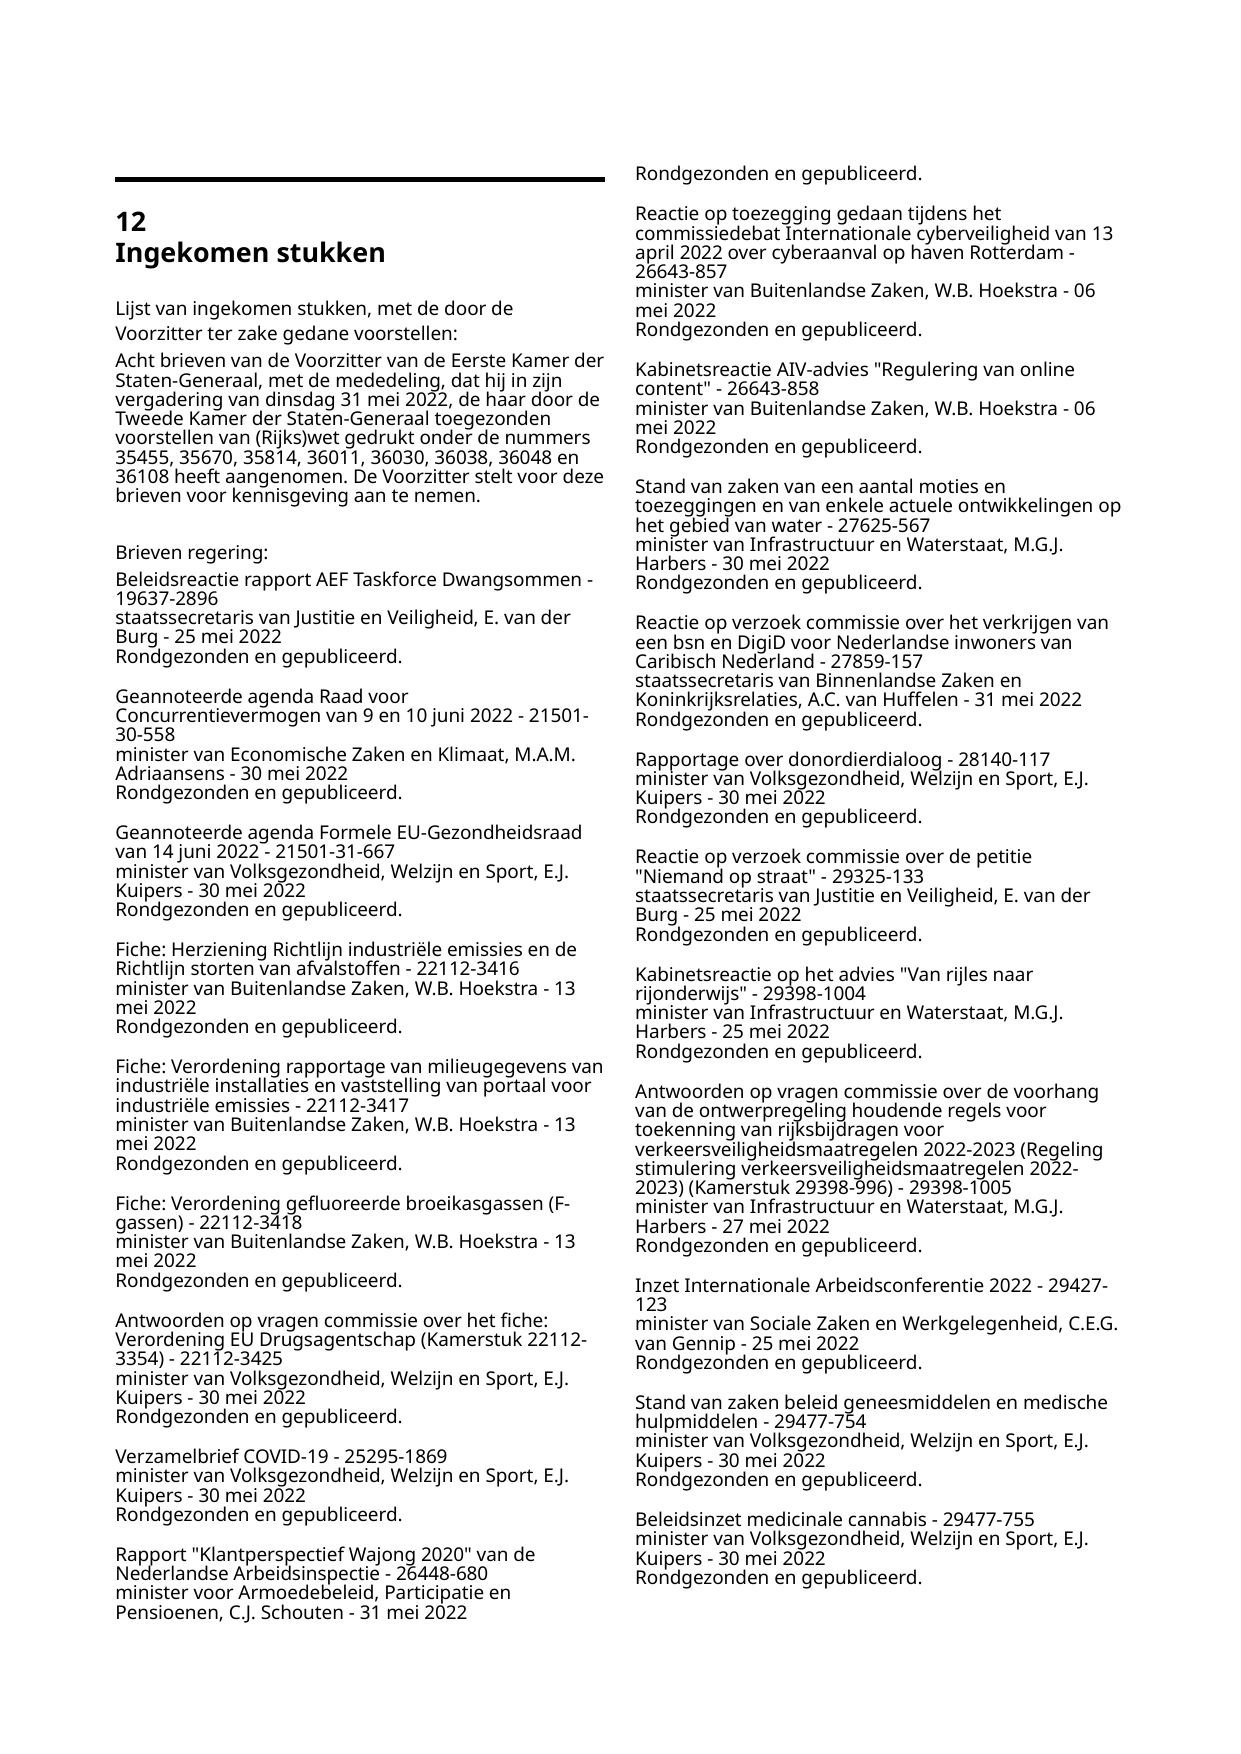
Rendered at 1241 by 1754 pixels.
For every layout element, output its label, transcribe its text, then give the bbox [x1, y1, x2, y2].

text Geannoteerde agenda Raad voor Concurrentievermogen van 9 en 10 juni 2022 - 21501-30-558 [115, 688, 605, 746]
text Kabinetsreactie op het advies "Van rijles naar rijonderwijs" - 29398-1004 [635, 966, 1125, 1004]
text Reactie op verzoek commissie over het verkrijgen van een bsn en DigiD voor Nederlandse inwoners van Caribisch Nederland - 27859-157 [635, 614, 1125, 672]
text minister van Sociale Zaken en Werkgelegenheid, C.E.G. van Gennip - 25 mei 2022 [635, 1315, 1125, 1354]
text Rondgezonden en gepubliceerd. [635, 165, 1125, 184]
text Rondgezonden en gepubliceerd. [115, 1018, 605, 1037]
text Rondgezonden en gepubliceerd. [115, 784, 605, 803]
text 12 [115, 203, 605, 239]
text minister van Infrastructuur en Waterstaat, M.G.J. Harbers - 30 mei 2022 [635, 536, 1125, 574]
text Reactie op toezegging gedaan tijdens het commissiedebat Internationale cyberveiligheid van 13 april 2022 over cyberaanval op haven Rotterdam - 26643-857 [635, 205, 1125, 282]
text minister voor Armoedebeleid, Participatie en Pensioenen, C.J. Schouten - 31 mei 2022 [115, 1584, 605, 1623]
text Stand van zaken van een aantal moties en toezeggingen en van enkele actuele ontwikkelingen op het gebied van water - 27625-567 [635, 478, 1125, 536]
text Rondgezonden en gepubliceerd. [635, 926, 1125, 945]
text Geannoteerde agenda Formele EU-Gezondheidsraad van 14 juni 2022 - 21501-31-667 [115, 824, 605, 863]
text minister van Buitenlandse Zaken, W.B. Hoekstra - 13 mei 2022 [115, 1116, 605, 1154]
text Rondgezonden en gepubliceerd. [635, 574, 1125, 594]
text Rondgezonden en gepubliceerd. [635, 438, 1125, 457]
text Beleidsinzet medicinale cannabis - 29477-755 [635, 1511, 1125, 1530]
text minister van Infrastructuur en Waterstaat, M.G.J. Harbers - 25 mei 2022 [635, 1004, 1125, 1043]
text minister van Volksgezondheid, Welzijn en Sport, E.J. Kuipers - 30 mei 2022 [635, 1530, 1125, 1569]
text Lijst van ingekomen stukken, met de door de Voorzitter ter zake gedane voorstellen: [115, 295, 605, 346]
text Rapport "Klantperspectief Wajong 2020" van de Nederlandse Arbeidsinspectie - 26448-680 [115, 1546, 605, 1584]
text Rondgezonden en gepubliceerd. [115, 1506, 605, 1525]
text minister van Buitenlandse Zaken, W.B. Hoekstra - 13 mei 2022 [115, 1233, 605, 1272]
text Antwoorden op vragen commissie over het fiche: Verordening EU Drugsagentschap (Kamerstuk 22112-3354) - 22112-3425 [115, 1312, 605, 1369]
text Inzet Internationale Arbeidsconferentie 2022 - 29427-123 [635, 1277, 1125, 1315]
text Rondgezonden en gepubliceerd. [115, 1272, 605, 1291]
text Ingekomen stukken [115, 239, 605, 283]
text Rondgezonden en gepubliceerd. [635, 1043, 1125, 1062]
text Rondgezonden en gepubliceerd. [115, 901, 605, 920]
text Verzamelbrief COVID-19 - 25295-1869 [115, 1448, 605, 1467]
text Fiche: Herziening Richtlijn industriële emissies en de Richtlijn storten van afvalstoffen - 22112-3416 [115, 941, 605, 980]
text minister van Volksgezondheid, Welzijn en Sport, E.J. Kuipers - 30 mei 2022 [635, 1432, 1125, 1471]
text Beleidsreactie rapport AEF Taskforce Dwangsommen - 19637-2896 [115, 571, 605, 609]
text staatssecretaris van Binnenlandse Zaken en Koninkrijksrelaties, A.C. van Huffelen - 31 mei 2022 [635, 672, 1125, 711]
text Brieven regering: [115, 539, 605, 565]
text Rondgezonden en gepubliceerd. [115, 1154, 605, 1174]
text minister van Infrastructuur en Waterstaat, M.G.J. Harbers - 27 mei 2022 [635, 1198, 1125, 1237]
text Rondgezonden en gepubliceerd. [635, 808, 1125, 828]
text minister van Economische Zaken en Klimaat, M.A.M. Adriaansens - 30 mei 2022 [115, 746, 605, 784]
text Fiche: Verordening rapportage van milieugegevens van industriële installaties en vaststelling van portaal voor industriële emissies - 22112-3417 [115, 1058, 605, 1116]
text Rapportage over donordierdialoog - 28140-117 [635, 751, 1125, 770]
text Rondgezonden en gepubliceerd. [635, 1471, 1125, 1490]
text Rondgezonden en gepubliceerd. [635, 1354, 1125, 1373]
text minister van Volksgezondheid, Welzijn en Sport, E.J. Kuipers - 30 mei 2022 [115, 1369, 605, 1408]
text Antwoorden op vragen commissie over de voorhang van de ontwerpregeling houdende regels voor toekenning van rijksbijdragen voor verkeersveiligheidsmaatregelen 2022-2023 (Regeling stimulering verkeersveiligheidsmaatregelen 2022-2023) (Kamerstuk 29398-996) - 29398-1005 [635, 1083, 1125, 1198]
text minister van Buitenlandse Zaken, W.B. Hoekstra - 13 mei 2022 [115, 980, 605, 1018]
text staatssecretaris van Justitie en Veiligheid, E. van der Burg - 25 mei 2022 [115, 609, 605, 648]
text minister van Buitenlandse Zaken, W.B. Hoekstra - 06 mei 2022 [635, 282, 1125, 321]
text Stand van zaken beleid geneesmiddelen en medische hulpmiddelen - 29477-754 [635, 1394, 1125, 1432]
text Kabinetsreactie AIV-advies "Regulering van online content" - 26643-858 [635, 361, 1125, 399]
text Reactie op verzoek commissie over de petitie "Niemand op straat" - 29325-133 [635, 848, 1125, 887]
text minister van Volksgezondheid, Welzijn en Sport, E.J. Kuipers - 30 mei 2022 [115, 1467, 605, 1506]
text Rondgezonden en gepubliceerd. [115, 648, 605, 667]
text staatssecretaris van Justitie en Veiligheid, E. van der Burg - 25 mei 2022 [635, 887, 1125, 926]
text Fiche: Verordening gefluoreerde broeikasgassen (F-gassen) - 22112-3418 [115, 1194, 605, 1233]
text Rondgezonden en gepubliceerd. [635, 711, 1125, 730]
text Rondgezonden en gepubliceerd. [635, 1237, 1125, 1256]
text minister van Buitenlandse Zaken, W.B. Hoekstra - 06 mei 2022 [635, 399, 1125, 438]
text Rondgezonden en gepubliceerd. [635, 321, 1125, 340]
text minister van Volksgezondheid, Welzijn en Sport, E.J. Kuipers - 30 mei 2022 [115, 863, 605, 901]
text Rondgezonden en gepubliceerd. [115, 1408, 605, 1427]
text Acht brieven van de Voorzitter van de Eerste Kamer der Staten-Generaal, met de mededeling, dat hij in zijn vergadering van dinsdag 31 mei 2022, de haar door de Tweede Kamer der Staten-Generaal toegezonden voorstellen van (Rijks)wet gedrukt onder de nummers 35455, 35670, 35814, 36011, 36030, 36038, 36048 en 36108 heeft aangenomen. De Voorzitter stelt voor deze brieven voor kennisgeving aan te nemen. [115, 352, 605, 506]
text minister van Volksgezondheid, Welzijn en Sport, E.J. Kuipers - 30 mei 2022 [635, 770, 1125, 808]
text Rondgezonden en gepubliceerd. [635, 1569, 1125, 1588]
